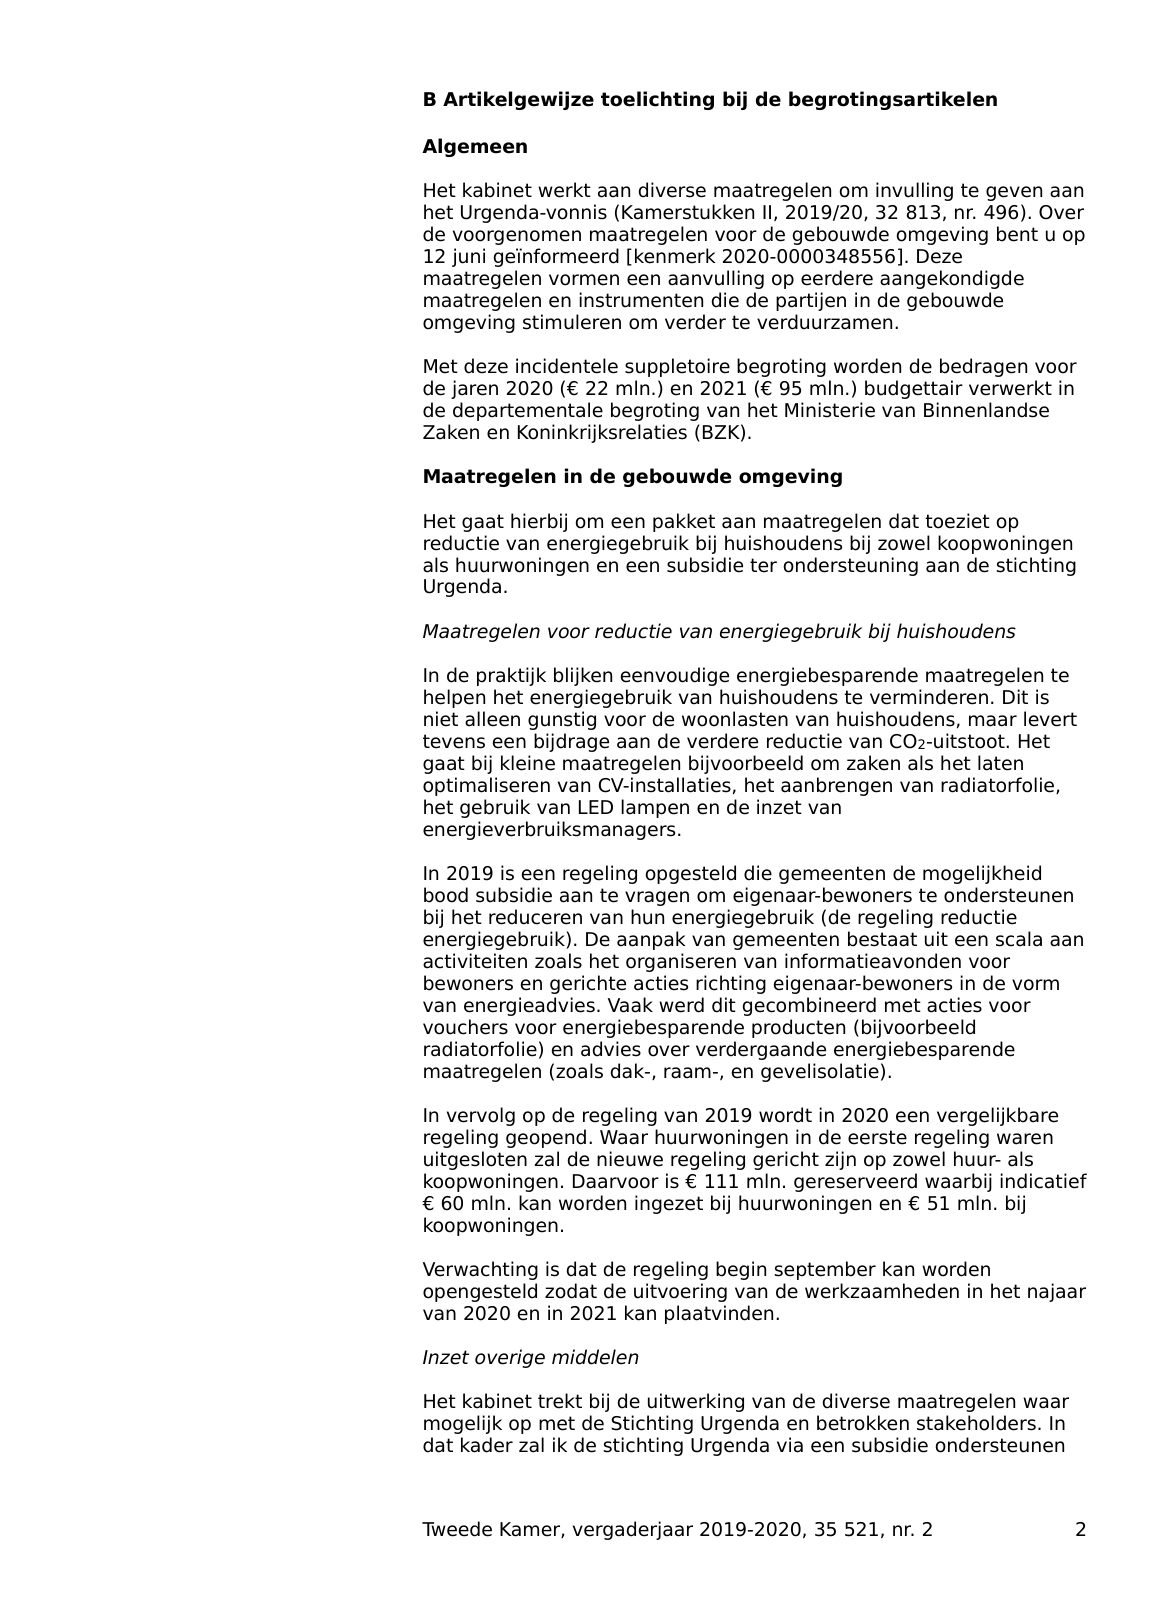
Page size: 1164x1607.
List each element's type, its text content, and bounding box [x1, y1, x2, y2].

text In de praktijk blijken eenvoudige energiebesparende maatregelen te helpen het energiegebruik van huishoudens te verminderen. Dit is niet alleen gunstig voor de woonlasten van huishoudens, maar levert tevens een bijdrage aan de verdere reductie van CO2-uitstoot. Het gaat bij kleine maatregelen bijvoorbeeld om zaken als het laten optimaliseren van CV-installaties, het aanbrengen van radiatorfolie, het gebruik van LED lampen en de inzet van energieverbruiksmanagers. [422, 665, 1087, 841]
text In 2019 is een regeling opgesteld die gemeenten de mogelijkheid bood subsidie aan te vragen om eigenaar-bewoners te ondersteunen bij het reduceren van hun energiegebruik (de regeling reductie energiegebruik). De aanpak van gemeenten bestaat uit een scala aan activiteiten zoals het organiseren van informatieavonden voor bewoners en gerichte acties richting eigenaar-bewoners in de vorm van energieadvies. Vaak werd dit gecombineerd met acties voor vouchers voor energiebesparende producten (bijvoorbeeld radiatorfolie) en advies over verdergaande energiebesparende maatregelen (zoals dak-, raam-, en gevelisolatie). [422, 863, 1087, 1083]
text In vervolg op de regeling van 2019 wordt in 2020 een vergelijkbare regeling geopend. Waar huurwoningen in de eerste regeling waren uitgesloten zal de nieuwe regeling gericht zijn op zowel huur- als koopwoningen. Daarvoor is € 111 mln. gereserveerd waarbij indicatief € 60 mln. kan worden ingezet bij huurwoningen en € 51 mln. bij koopwoningen. [422, 1105, 1087, 1237]
text Verwachting is dat de regeling begin september kan worden opengesteld zodat de uitvoering van de werkzaamheden in het najaar van 2020 en in 2021 kan plaatvinden. [422, 1259, 1087, 1325]
subtitle Inzet overige middelen [422, 1347, 1087, 1369]
text Met deze incidentele suppletoire begroting worden de bedragen voor de jaren 2020 (€ 22 mln.) en 2021 (€ 95 mln.) budgettair verwerkt in de departementale begroting van het Ministerie van Binnenlandse Zaken en Koninkrijksrelaties (BZK). [422, 356, 1087, 444]
subtitle Maatregelen voor reductie van energiegebruik bij huishoudens [422, 621, 1087, 643]
text Het gaat hierbij om een pakket aan maatregelen dat toeziet op reductie van energiegebruik bij huishoudens bij zowel koopwoningen als huurwoningen en een subsidie ter ondersteuning aan de stichting Urgenda. [422, 511, 1087, 598]
subtitle Algemeen [422, 136, 1087, 158]
subtitle Maatregelen in de gebouwde omgeving [422, 466, 1087, 488]
text Het kabinet werkt aan diverse maatregelen om invulling te geven aan het Urgenda-vonnis (Kamerstukken II, 2019/20, 32 813, nr. 496). Over de voorgenomen maatregelen voor de gebouwde omgeving bent u op 12 juni geïnformeerd [kenmerk 2020-0000348556]. Deze maatregelen vormen een aanvulling op eerdere aangekondigde maatregelen en instrumenten die de partijen in de gebouwde omgeving stimuleren om verder te verduurzamen. [422, 180, 1087, 334]
text Het kabinet trekt bij de uitwerking van de diverse maatregelen waar mogelijk op met de Stichting Urgenda en betrokken stakeholders. In dat kader zal ik de stichting Urgenda via een subsidie ondersteunen [422, 1391, 1087, 1457]
subtitle B Artikelgewijze toelichting bij de begrotingsartikelen [422, 89, 1087, 111]
